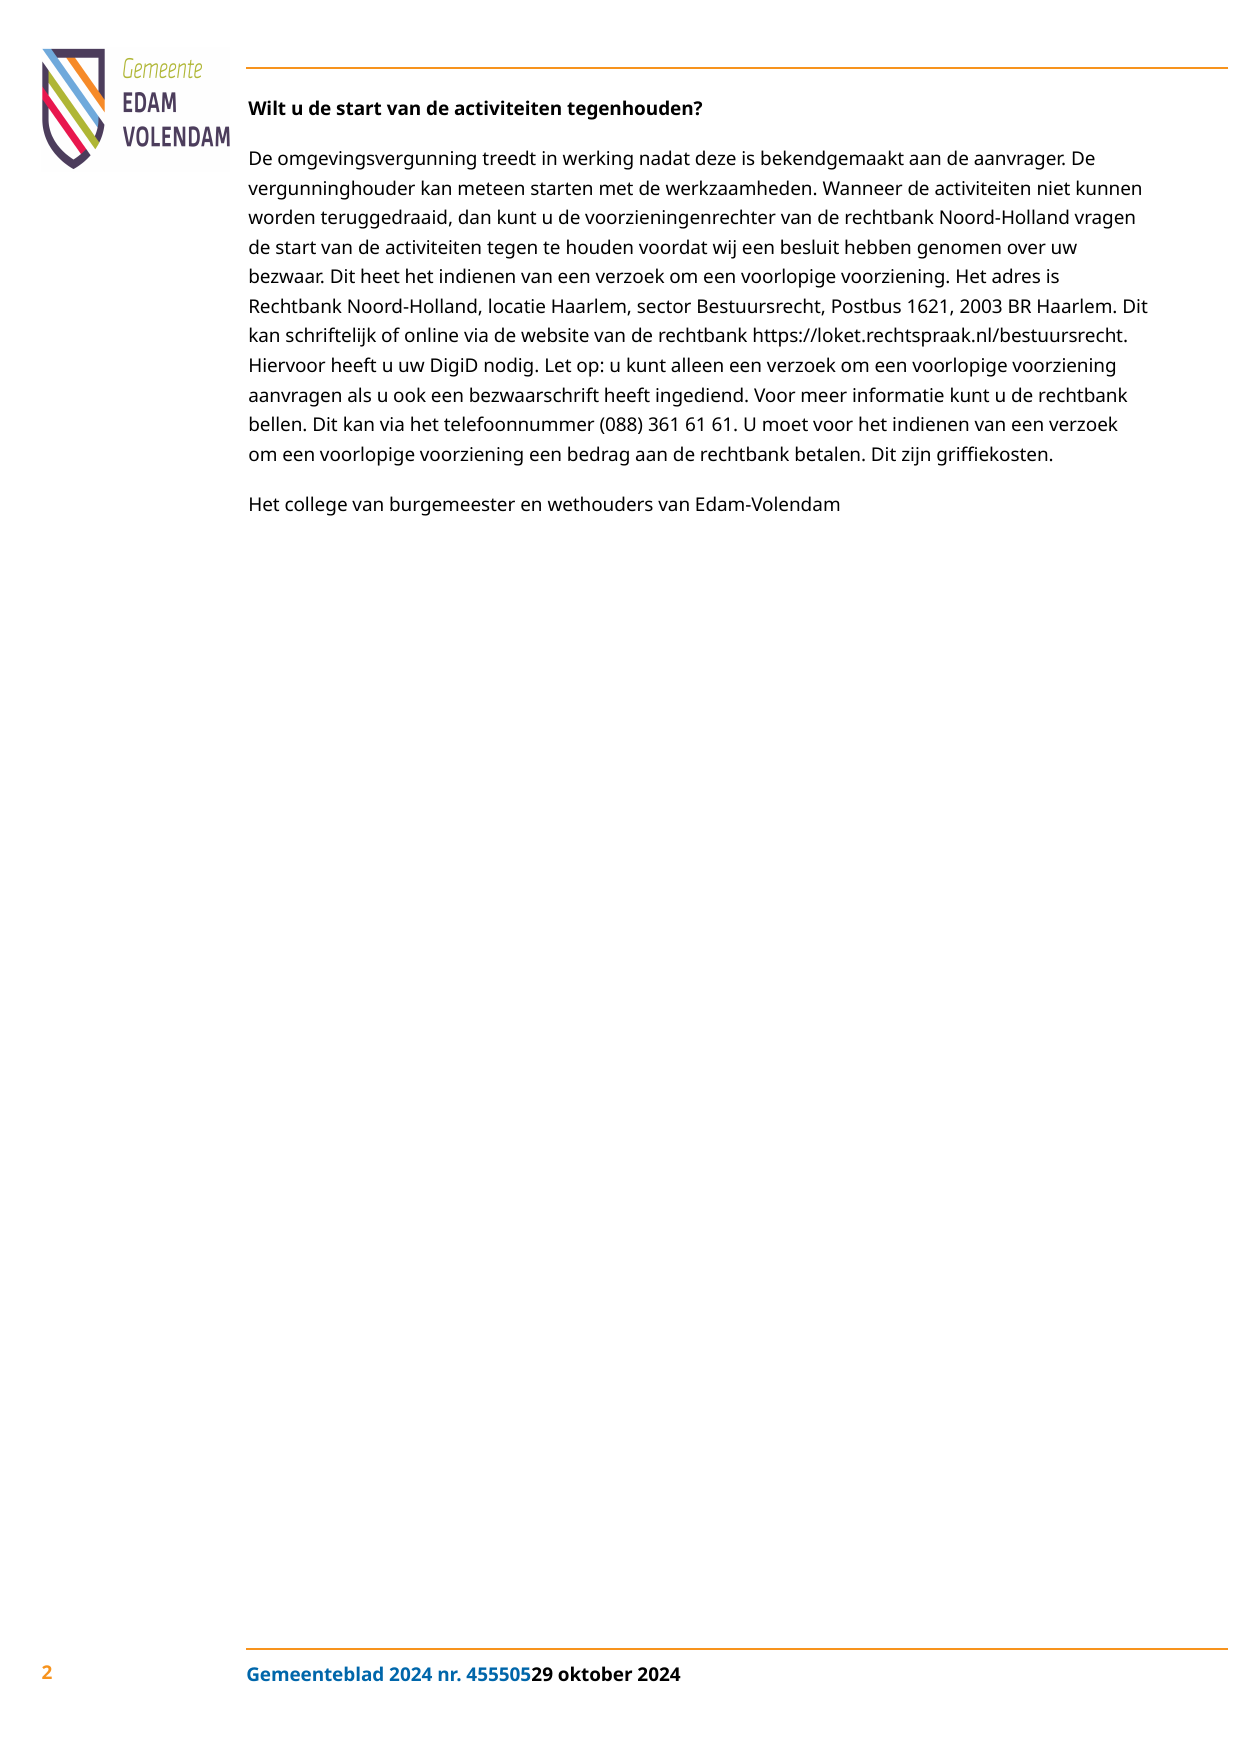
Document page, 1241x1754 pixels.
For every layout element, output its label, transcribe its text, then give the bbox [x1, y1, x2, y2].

text Wilt u de start van de activiteiten tegenhouden? [248, 95, 1152, 121]
picture [41, 47, 231, 172]
text Het college van burgemeester en wethouders van Edam-Volendam [248, 491, 1152, 517]
text De omgevingsvergunning treedt in werking nadat deze is bekendgemaakt aan de aanvrager. De vergunninghouder kan meteen starten met de werkzaamheden. Wanneer de activiteiten niet kunnen worden teruggedraaid, dan kunt u de voorzieningenrechter van de rechtbank Noord-Holland vragen de start van de activiteiten tegen te houden voordat wij een besluit hebben genomen over uw bezwaar. Dit heet het indienen van een verzoek om een voorlopige voorziening. Het adres is Rechtbank Noord-Holland, locatie Haarlem, sector Bestuursrecht, Postbus 1621, 2003 BR Haarlem. Dit kan schriftelijk of online via de website van de rechtbank https://loket.rechtspraak.nl/bestuursrecht. Hiervoor heeft u uw DigiD nodig. Let op: u kunt alleen een verzoek om een voorlopige voorziening aanvragen als u ook een bezwaarschrift heeft ingediend. Voor meer informatie kunt u de rechtbank bellen. Dit kan via het telefoonnummer (088) 361 61 61. U moet voor het indienen van een verzoek om een voorlopige voorziening een bedrag aan de rechtbank betalen. Dit zijn griffiekosten. [248, 145, 1152, 467]
